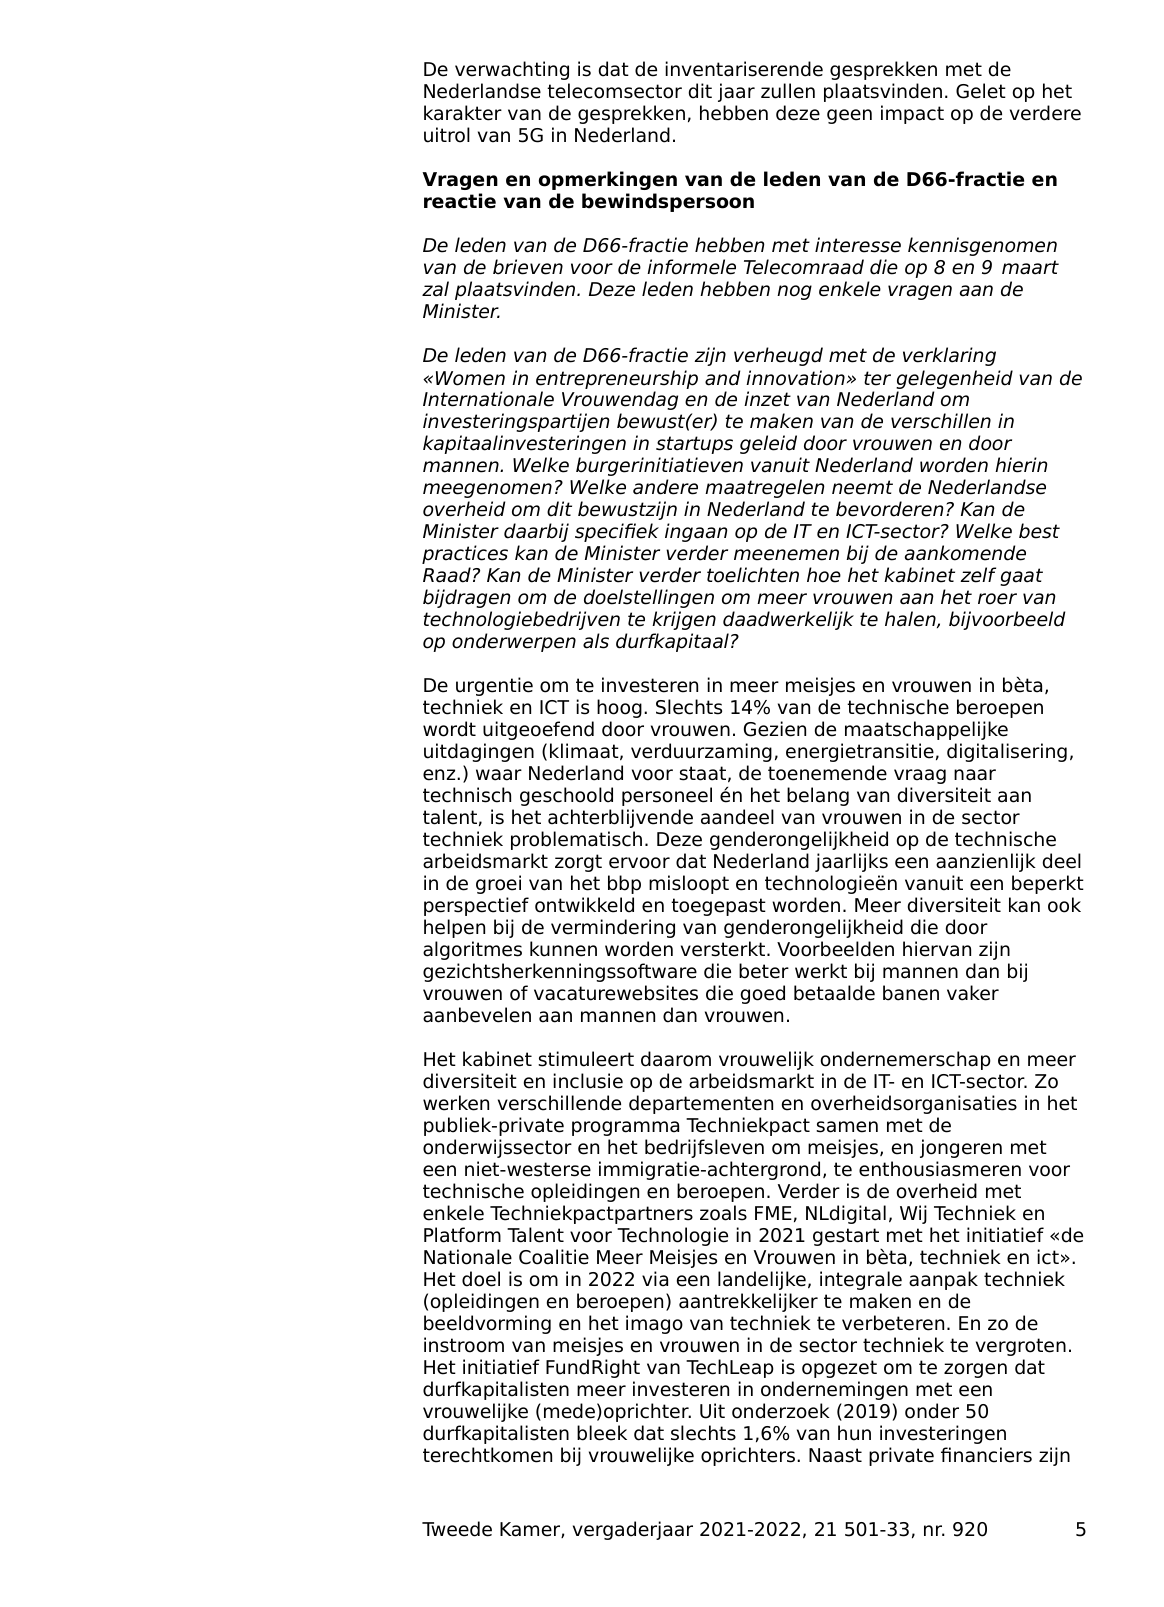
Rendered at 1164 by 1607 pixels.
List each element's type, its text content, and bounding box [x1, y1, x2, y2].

subtitle Vragen en opmerkingen van de leden van de D66-fractie en reactie van de bewindspersoon [422, 169, 1087, 213]
text Het kabinet stimuleert daarom vrouwelijk ondernemerschap en meer diversiteit en inclusie op de arbeidsmarkt in de IT- en ICT-sector. Zo werken verschillende departementen en overheidsorganisaties in het publiek-private programma Techniekpact samen met de onderwijssector en het bedrijfsleven om meisjes, en jongeren met een niet-westerse immigratie-achtergrond, te enthousiasmeren voor technische opleidingen en beroepen. Verder is de overheid met enkele Techniekpactpartners zoals FME, NLdigital, Wij Techniek en Platform Talent voor Technologie in 2021 gestart met het initiatief «de Nationale Coalitie Meer Meisjes en Vrouwen in bèta, techniek en ict». Het doel is om in 2022 via een landelijke, integrale aanpak techniek (opleidingen en beroepen) aantrekkelijker te maken en de beeldvorming en het imago van techniek te verbeteren. En zo de instroom van meisjes en vrouwen in de sector techniek te vergroten. Het initiatief FundRight van TechLeap is opgezet om te zorgen dat durfkapitalisten meer investeren in ondernemingen met een vrouwelijke (mede)oprichter. Uit onderzoek (2019) onder 50 durfkapitalisten bleek dat slechts 1,6% van hun investeringen terechtkomen bij vrouwelijke oprichters. Naast private financiers zijn [422, 1049, 1087, 1467]
text De leden van de D66-fractie hebben met interesse kennisgenomen van de brieven voor de informele Telecomraad die op 8 en 9 maart zal plaatsvinden. Deze leden hebben nog enkele vragen aan de Minister. [422, 235, 1087, 323]
text De urgentie om te investeren in meer meisjes en vrouwen in bèta, techniek en ICT is hoog. Slechts 14% van de technische beroepen wordt uitgeoefend door vrouwen. Gezien de maatschappelijke uitdagingen (klimaat, verduurzaming, energietransitie, digitalisering, enz.) waar Nederland voor staat, de toenemende vraag naar technisch geschoold personeel én het belang van diversiteit aan talent, is het achterblijvende aandeel van vrouwen in de sector techniek problematisch. Deze genderongelijkheid op de technische arbeidsmarkt zorgt ervoor dat Nederland jaarlijks een aanzienlijk deel in de groei van het bbp misloopt en technologieën vanuit een beperkt perspectief ontwikkeld en toegepast worden. Meer diversiteit kan ook helpen bij de vermindering van genderongelijkheid die door algoritmes kunnen worden versterkt. Voorbeelden hiervan zijn gezichtsherkenningssoftware die beter werkt bij mannen dan bij vrouwen of vacaturewebsites die goed betaalde banen vaker aanbevelen aan mannen dan vrouwen. [422, 675, 1087, 1027]
text De leden van de D66-fractie zijn verheugd met de verklaring «Women in entrepreneurship and innovation» ter gelegenheid van de Internationale Vrouwendag en de inzet van Nederland om investeringspartijen bewust(er) te maken van de verschillen in kapitaalinvesteringen in startups geleid door vrouwen en door mannen. Welke burgerinitiatieven vanuit Nederland worden hierin meegenomen? Welke andere maatregelen neemt de Nederlandse overheid om dit bewustzijn in Nederland te bevorderen? Kan de Minister daarbij specifiek ingaan op de IT en ICT-sector? Welke best practices kan de Minister verder meenemen bij de aankomende Raad? Kan de Minister verder toelichten hoe het kabinet zelf gaat bijdragen om de doelstellingen om meer vrouwen aan het roer van technologiebedrijven te krijgen daadwerkelijk te halen, bijvoorbeeld op onderwerpen als durfkapitaal? [422, 345, 1087, 653]
text De verwachting is dat de inventariserende gesprekken met de Nederlandse telecomsector dit jaar zullen plaatsvinden. Gelet op het karakter van de gesprekken, hebben deze geen impact op de verdere uitrol van 5G in Nederland. [422, 59, 1087, 147]
